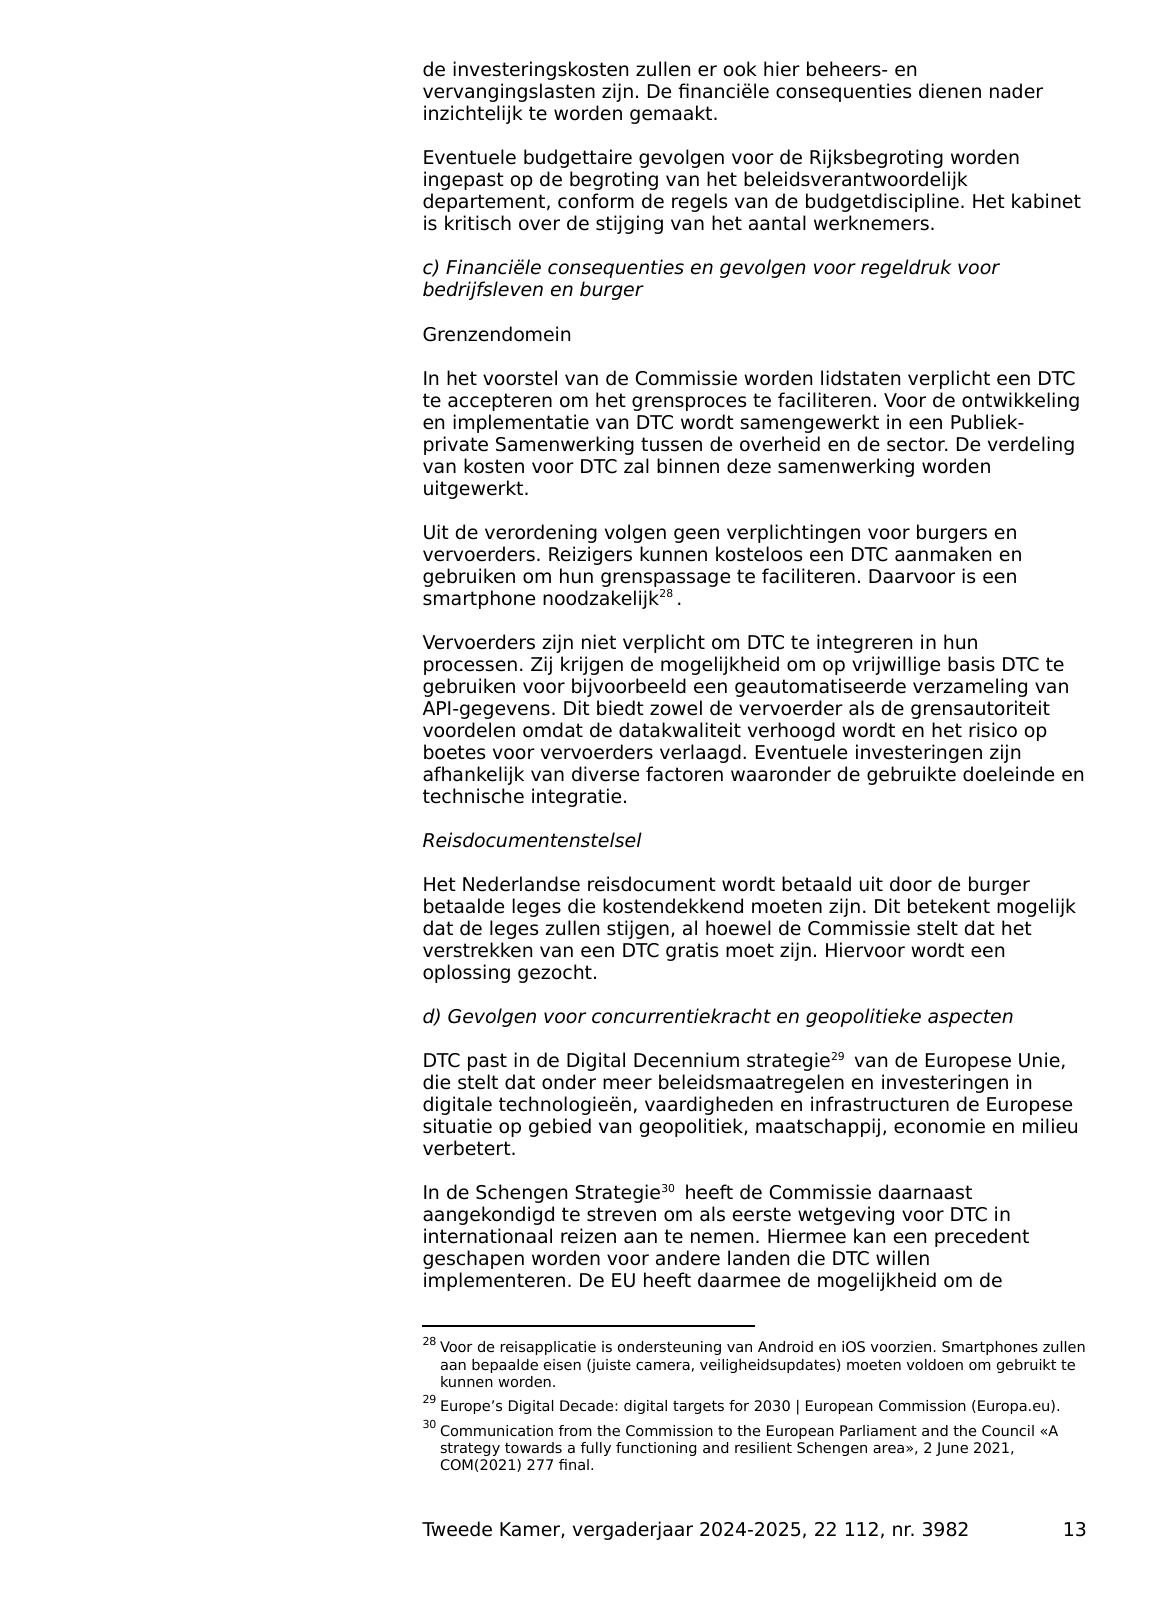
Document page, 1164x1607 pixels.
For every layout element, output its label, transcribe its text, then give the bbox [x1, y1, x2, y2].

subtitle c) Financiële consequenties en gevolgen voor regeldruk voor bedrijfsleven en burger [422, 257, 1087, 301]
text de investeringskosten zullen er ook hier beheers- en vervangingslasten zijn. De financiële consequenties dienen nader inzichtelijk te worden gemaakt. [422, 59, 1087, 125]
text In de Schengen Strategie heeft de Commissie daarnaast aangekondigd te streven om als eerste wetgeving voor DTC in internationaal reizen aan te nemen. Hiermee kan een precedent geschapen worden voor andere landen die DTC willen implementeren. De EU heeft daarmee de mogelijkheid om de [422, 1182, 1087, 1292]
text Voor de reisapplicatie is ondersteuning van Android en iOS voorzien. Smartphones zullen aan bepaalde eisen (juiste camera, veiligheidsupdates) moeten voldoen om gebruikt te kunnen worden. [422, 1335, 1087, 1391]
text Eventuele budgettaire gevolgen voor de Rijksbegroting worden ingepast op de begroting van het beleidsverantwoordelijk departement, conform de regels van de budgetdiscipline. Het kabinet is kritisch over de stijging van het aantal werknemers. [422, 147, 1087, 235]
text Europe’s Digital Decade: digital targets for 2030 | European Commission (Europa.eu). [422, 1393, 1087, 1416]
text In het voorstel van de Commissie worden lidstaten verplicht een DTC te accepteren om het grensproces te faciliteren. Voor de ontwikkeling en implementatie van DTC wordt samengewerkt in een Publiek-private Samenwerking tussen de overheid en de sector. De verdeling van kosten voor DTC zal binnen deze samenwerking worden uitgewerkt. [422, 368, 1087, 499]
subtitle Reisdocumentenstelsel [422, 830, 1087, 852]
text Uit de verordening volgen geen verplichtingen voor burgers en vervoerders. Reizigers kunnen kosteloos een DTC aanmaken en gebruiken om hun grenspassage te faciliteren. Daarvoor is een smartphone noodzakelijk. [422, 522, 1087, 609]
subtitle d) Gevolgen voor concurrentiekracht en geopolitieke aspecten [422, 1006, 1087, 1028]
text Vervoerders zijn niet verplicht om DTC te integreren in hun processen. Zij krijgen de mogelijkheid om op vrijwillige basis DTC te gebruiken voor bijvoorbeeld een geautomatiseerde verzameling van API-gegevens. Dit biedt zowel de vervoerder als de grensautoriteit voordelen omdat de datakwaliteit verhoogd wordt en het risico op boetes voor vervoerders verlaagd. Eventuele investeringen zijn afhankelijk van diverse factoren waaronder de gebruikte doeleinde en technische integratie. [422, 632, 1087, 808]
subtitle Grenzendomein [422, 323, 1087, 345]
text DTC past in de Digital Decennium strategie van de Europese Unie, die stelt dat onder meer beleidsmaatregelen en investeringen in digitale technologieën, vaardigheden en infrastructuren de Europese situatie op gebied van geopolitiek, maatschappij, economie en milieu verbetert. [422, 1050, 1087, 1160]
text Communication from the Commission to the European Parliament and the Council «A strategy towards a fully functioning and resilient Schengen area», 2 June 2021, COM(2021) 277 final. [422, 1418, 1087, 1474]
text Het Nederlandse reisdocument wordt betaald uit door de burger betaalde leges die kostendekkend moeten zijn. Dit betekent mogelijk dat de leges zullen stijgen, al hoewel de Commissie stelt dat het verstrekken van een DTC gratis moet zijn. Hiervoor wordt een oplossing gezocht. [422, 874, 1087, 984]
